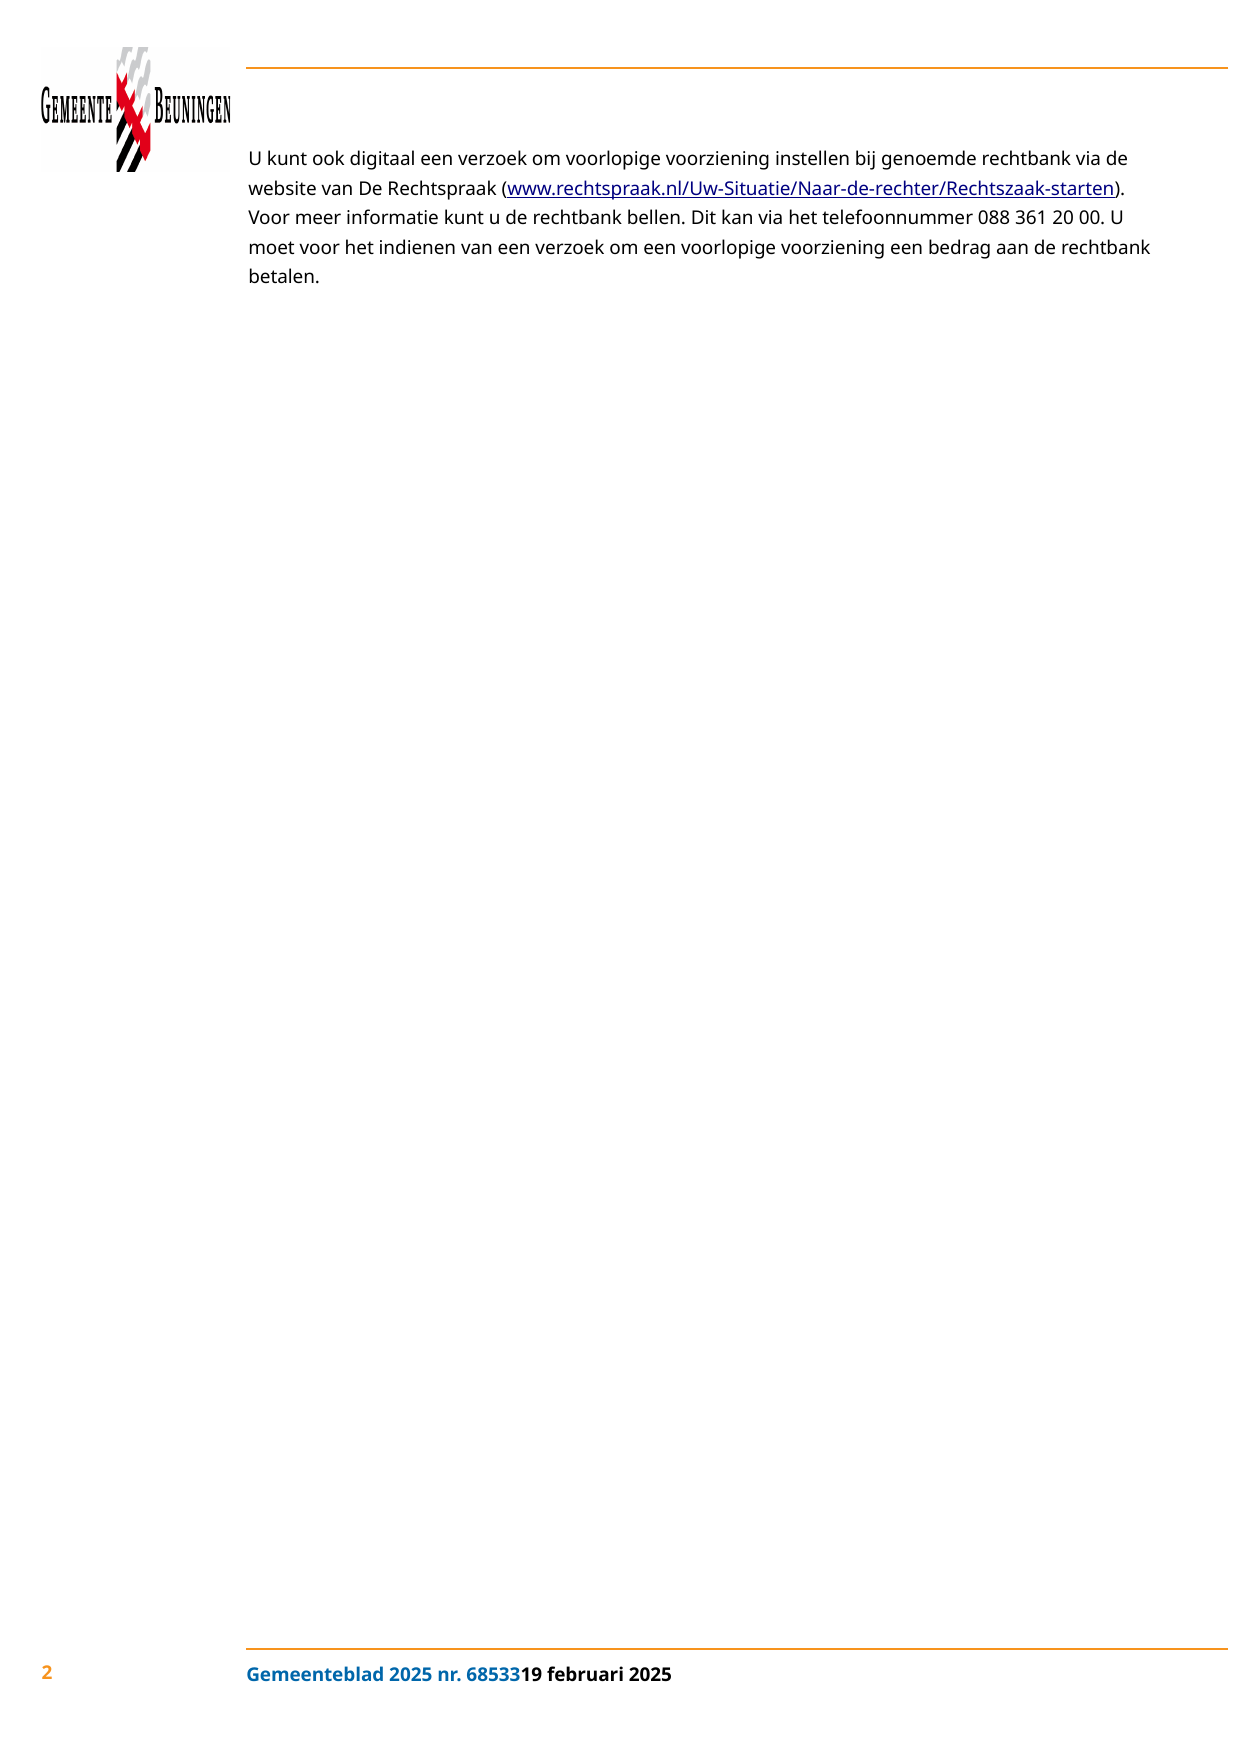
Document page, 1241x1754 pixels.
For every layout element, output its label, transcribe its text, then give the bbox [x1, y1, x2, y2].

picture [41, 47, 231, 172]
text U kunt ook digitaal een verzoek om voorlopige voorziening instellen bij genoemde rechtbank via de website van De Rechtspraak (www.rechtspraak.nl/Uw-Situatie/Naar-de-rechter/Rechtszaak-starten). Voor meer informatie kunt u de rechtbank bellen. Dit kan via het telefoonnummer 088 361 20 00. U moet voor het indienen van een verzoek om een voorlopige voorziening een bedrag aan de rechtbank betalen. [248, 145, 1152, 289]
